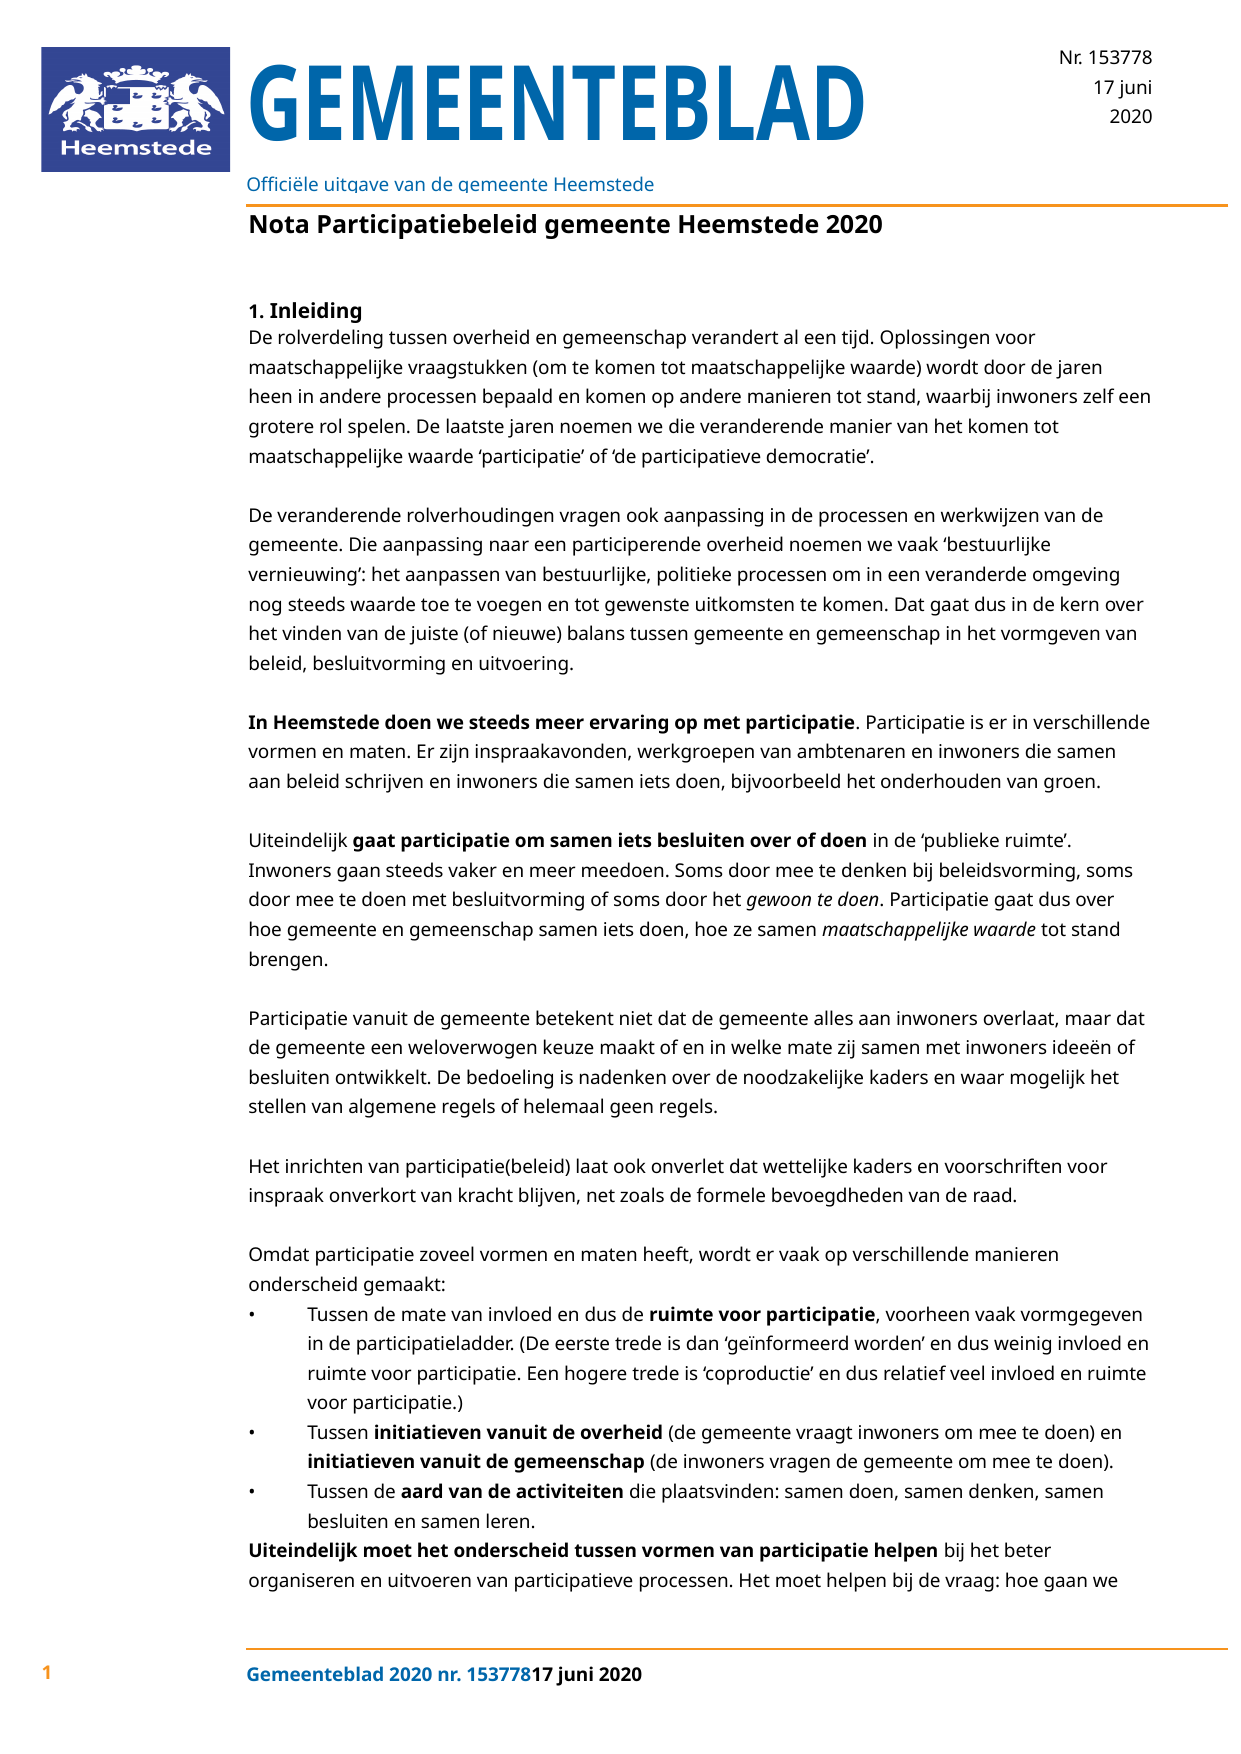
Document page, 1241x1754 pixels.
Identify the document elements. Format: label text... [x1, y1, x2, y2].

list Tussen de aard van de activiteiten die plaatsvinden: samen doen, samen denken, samen besluiten en samen leren. [248, 1478, 1152, 1533]
text Uiteindelijk moet het onderscheid tussen vormen van participatie helpen bij het beter organiseren en uitvoeren van participatieve processen. Het moet helpen bij de vraag: hoe gaan we [248, 1537, 1152, 1593]
text De veranderende rolverhoudingen vragen ook aanpassing in de processen en werkwijzen van de gemeente. Die aanpassing naar een participerende overheid noemen we vaak ‘bestuurlijke vernieuwing’: het aanpassen van bestuurlijke, politieke processen om in een veranderde omgeving nog steeds waarde toe te voegen en tot gewenste uitkomsten te komen. Dat gaat dus in de kern over het vinden van de juiste (of nieuwe) balans tussen gemeente en gemeenschap in het vormgeven van beleid, besluitvorming en uitvoering. [248, 502, 1152, 676]
text Nota Participatiebeleid gemeente Heemstede 2020 [248, 207, 1152, 241]
text 1. Inleiding [248, 296, 1152, 324]
list Tussen initiatieven vanuit de overheid (de gemeente vraagt inwoners om mee te doen) en initiatieven vanuit de gemeenschap (de inwoners vragen de gemeente om mee te doen). [248, 1419, 1152, 1474]
text Het inrichten van participatie(beleid) laat ook onverlet dat wettelijke kaders en voorschriften voor inspraak onverkort van kracht blijven, net zoals de formele bevoegdheden van de raad. [248, 1153, 1152, 1208]
text Omdat participatie zoveel vormen en maten heeft, wordt er vaak op verschillende manieren onderscheid gemaakt: [248, 1242, 1152, 1297]
text Participatie vanuit de gemeente betekent niet dat de gemeente alles aan inwoners overlaat, maar dat de gemeente een weloverwogen keuze maakt of en in welke mate zij samen met inwoners ideeën of besluiten ontwikkelt. De bedoeling is nadenken over de noodzakelijke kaders en waar mogelijk het stellen van algemene regels of helemaal geen regels. [248, 1005, 1152, 1119]
text De rolverdeling tussen overheid en gemeenschap verandert al een tijd. Oplossingen voor maatschappelijke vraagstukken (om te komen tot maatschappelijke waarde) wordt door de jaren heen in andere processen bepaald en komen op andere manieren tot stand, waarbij inwoners zelf een grotere rol spelen. De laatste jaren noemen we die veranderende manier van het komen tot maatschappelijke waarde ‘participatie’ of ‘de participatieve democratie’. [248, 324, 1152, 468]
text Uiteindelijk gaat participatie om samen iets besluiten over of doen in de ‘publieke ruimte’. Inwoners gaan steeds vaker en meer meedoen. Soms door mee te denken bij beleidsvorming, soms door mee te doen met besluitvorming of soms door het gewoon te doen. Participatie gaat dus over hoe gemeente en gemeenschap samen iets doen, hoe ze samen maatschappelijke waarde tot stand brengen. [248, 827, 1152, 971]
text In Heemstede doen we steeds meer ervaring op met participatie. Participatie is er in verschillende vormen en maten. Er zijn inspraakavonden, werkgroepen van ambtenaren en inwoners die samen aan beleid schrijven en inwoners die samen iets doen, bijvoorbeeld het onderhouden van groen. [248, 709, 1152, 794]
picture [41, 47, 231, 172]
list Tussen de mate van invloed en dus de ruimte voor participatie, voorheen vaak vormgegeven in de participatieladder. (De eerste trede is dan ‘geïnformeerd worden’ en dus weinig invloed en ruimte voor participatie. Een hogere trede is ‘coproductie’ en dus relatief veel invloed en ruimte voor participatie.) [248, 1301, 1152, 1415]
